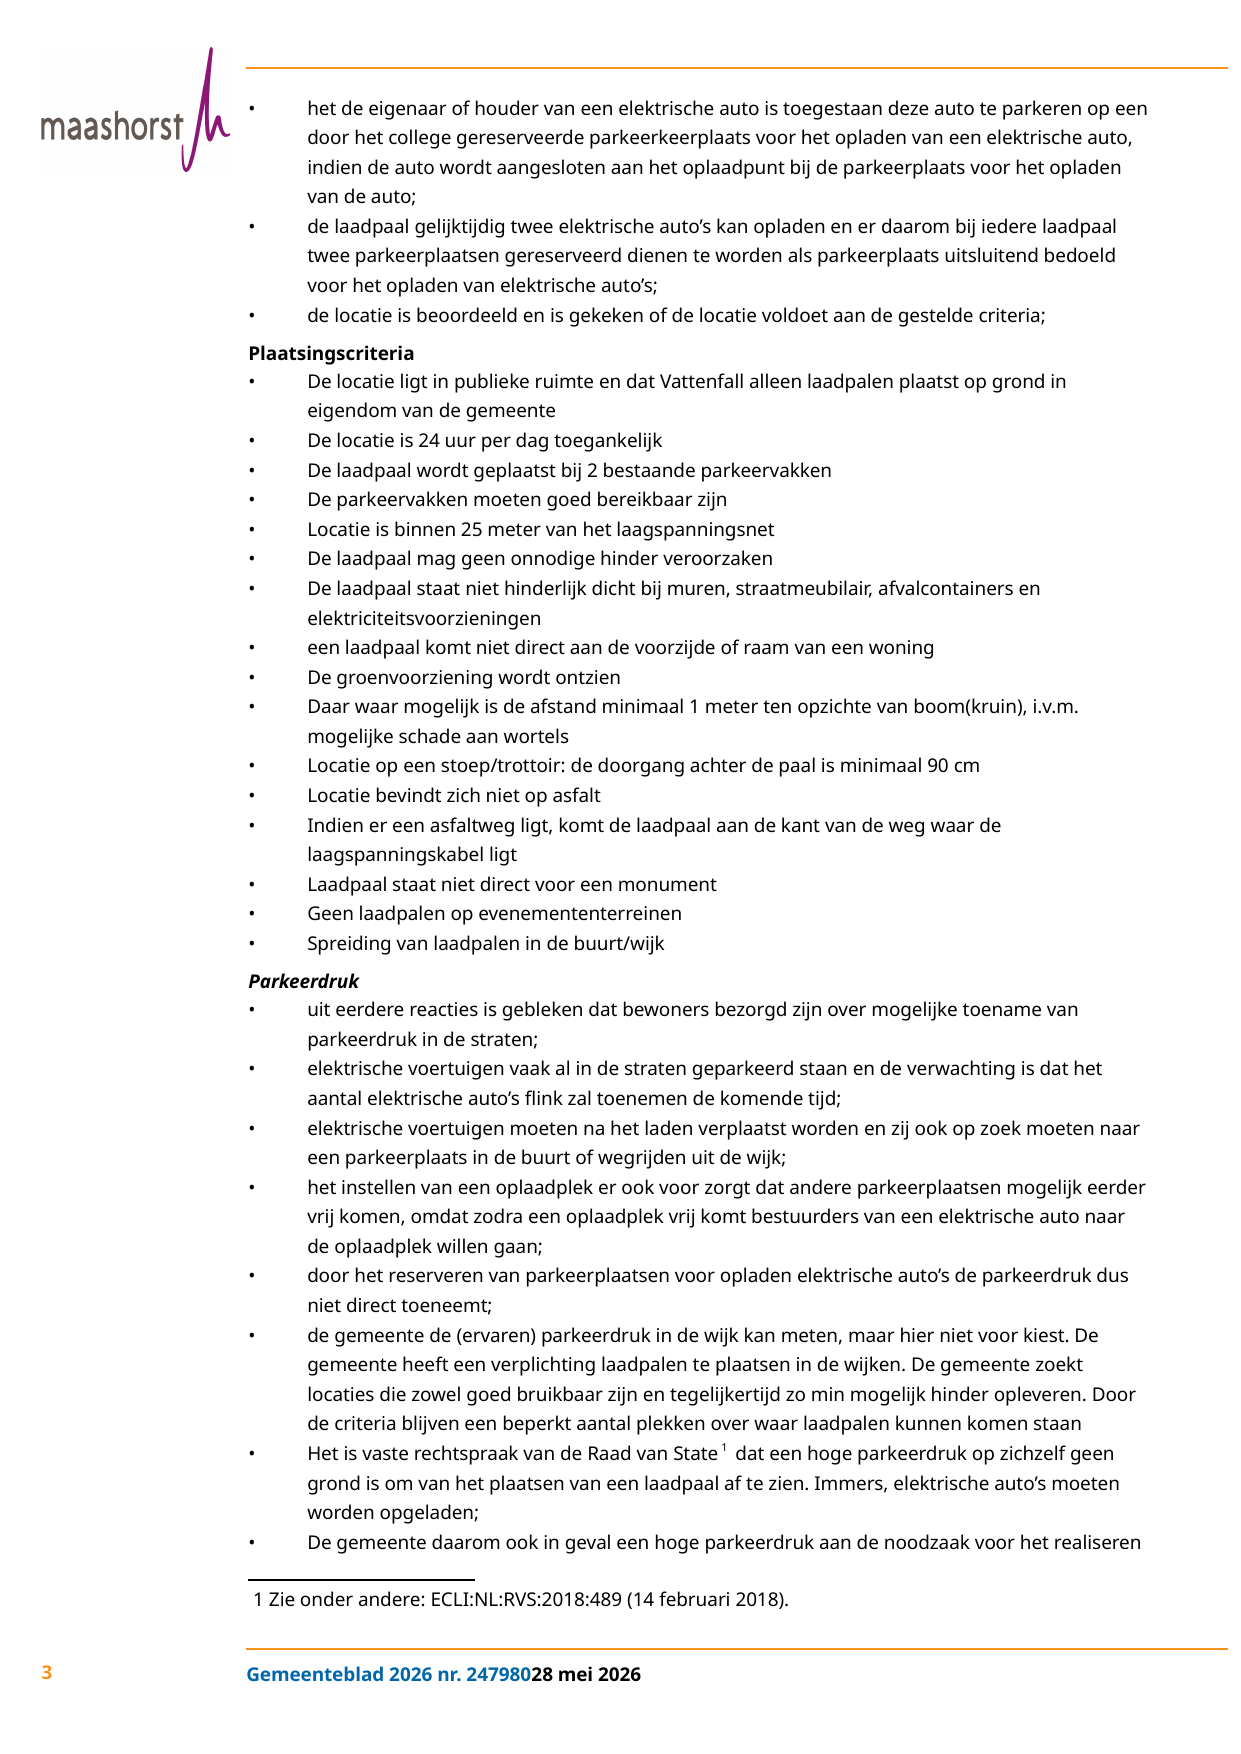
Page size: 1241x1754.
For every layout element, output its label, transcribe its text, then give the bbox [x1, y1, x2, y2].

list Daar waar mogelijk is de afstand minimaal 1 meter ten opzichte van boom(kruin), i.v.m. mogelijke schade aan wortels [248, 693, 1152, 749]
list elektrische voertuigen moeten na het laden verplaatst worden en zij ook op zoek moeten naar een parkeerplaats in de buurt of wegrijden uit de wijk; [248, 1115, 1152, 1170]
list de gemeente de (ervaren) parkeerdruk in de wijk kan meten, maar hier niet voor kiest. De gemeente heeft een verplichting laadpalen te plaatsen in de wijken. De gemeente zoekt locaties die zowel goed bruikbaar zijn en tegelijkertijd zo min mogelijk hinder opleveren. Door de criteria blijven een beperkt aantal plekken over waar laadpalen kunnen komen staan [248, 1322, 1152, 1436]
text Parkeerdruk [248, 968, 1152, 994]
list Laadpaal staat niet direct voor een monument [248, 871, 1152, 897]
list De laadpaal wordt geplaatst bij 2 bestaande parkeervakken [248, 457, 1152, 483]
list uit eerdere reacties is gebleken dat bewoners bezorgd zijn over mogelijke toename van parkeerdruk in de straten; [248, 996, 1152, 1052]
list De locatie is 24 uur per dag toegankelijk [248, 427, 1152, 453]
list Locatie bevindt zich niet op asfalt [248, 782, 1152, 808]
list een laadpaal komt niet direct aan de voorzijde of raam van een woning [248, 634, 1152, 660]
list door het reserveren van parkeerplaatsen voor opladen elektrische auto’s de parkeerdruk dus niet direct toeneemt; [248, 1263, 1152, 1318]
list Zie onder andere: ECLI:NL:RVS:2018:489 (14 februari 2018). [248, 1586, 1152, 1612]
list De locatie ligt in publieke ruimte en dat Vattenfall alleen laadpalen plaatst op grond in eigendom van de gemeente [248, 368, 1152, 423]
list De groenvoorziening wordt ontzien [248, 664, 1152, 690]
list De laadpaal staat niet hinderlijk dicht bij muren, straatmeubilair, afvalcontainers en elektriciteitsvoorzieningen [248, 575, 1152, 631]
list De gemeente daarom ook in geval een hoge parkeerdruk aan de noodzaak voor het realiseren [248, 1529, 1152, 1555]
list het instellen van een oplaadplek er ook voor zorgt dat andere parkeerplaatsen mogelijk eerder vrij komen, omdat zodra een oplaadplek vrij komt bestuurders van een elektrische auto naar de oplaadplek willen gaan; [248, 1174, 1152, 1259]
list elektrische voertuigen vaak al in de straten geparkeerd staan en de verwachting is dat het aantal elektrische auto’s flink zal toenemen de komende tijd; [248, 1056, 1152, 1111]
list Locatie op een stoep/trottoir: de doorgang achter de paal is minimaal 90 cm [248, 753, 1152, 778]
list Locatie is binnen 25 meter van het laagspanningsnet [248, 516, 1152, 542]
text Plaatsingscriteria [248, 340, 1152, 366]
list Het is vaste rechtspraak van de Raad van State dat een hoge parkeerdruk op zichzelf geen grond is om van het plaatsen van een laadpaal af te zien. Immers, elektrische auto’s moeten worden opgeladen; [248, 1440, 1152, 1525]
list Indien er een asfaltweg ligt, komt de laadpaal aan de kant van de weg waar de laagspanningskabel ligt [248, 812, 1152, 867]
list de laadpaal gelijktijdig twee elektrische auto’s kan opladen en er daarom bij iedere laadpaal twee parkeerplaatsen gereserveerd dienen te worden als parkeerplaats uitsluitend bedoeld voor het opladen van elektrische auto’s; [248, 213, 1152, 298]
picture [41, 47, 231, 172]
list het de eigenaar of houder van een elektrische auto is toegestaan deze auto te parkeren op een door het college gereserveerde parkeerkeerplaats voor het opladen van een elektrische auto, indien de auto wordt aangesloten aan het oplaadpunt bij de parkeerplaats voor het opladen van de auto; [248, 95, 1152, 209]
list De laadpaal mag geen onnodige hinder veroorzaken [248, 546, 1152, 571]
list Spreiding van laadpalen in de buurt/wijk [248, 930, 1152, 956]
list De parkeervakken moeten goed bereikbaar zijn [248, 486, 1152, 512]
list de locatie is beoordeeld en is gekeken of de locatie voldoet aan de gestelde criteria; [248, 302, 1152, 328]
list Geen laadpalen op evenemententerreinen [248, 901, 1152, 926]
